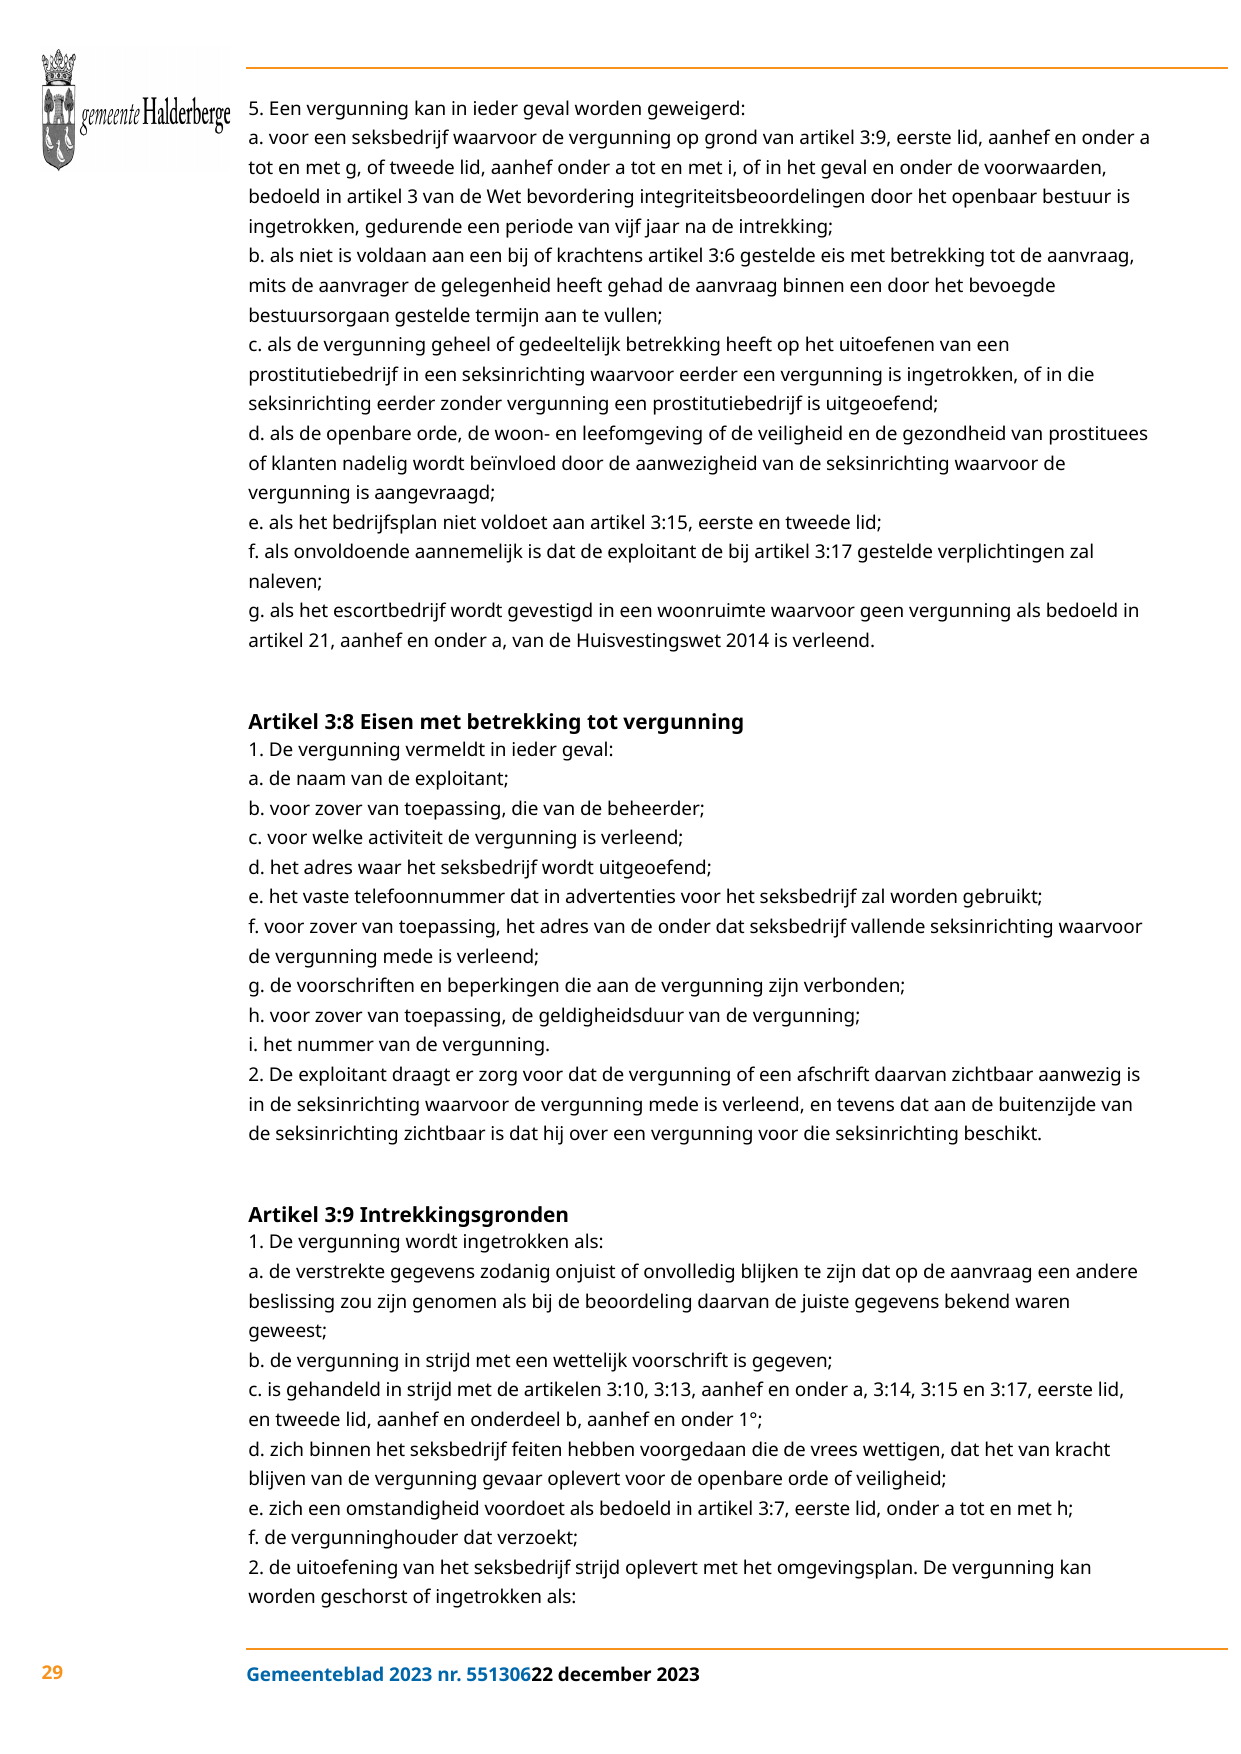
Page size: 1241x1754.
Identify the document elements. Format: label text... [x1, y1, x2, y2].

text e. het vaste telefoonnummer dat in advertenties voor het seksbedrijf zal worden gebruikt; [248, 884, 1152, 909]
text 5. Een vergunning kan in ieder geval worden geweigerd: [248, 95, 1152, 121]
text b. de vergunning in strijd met een wettelijk voorschrift is gegeven; [248, 1347, 1152, 1373]
text c. voor welke activiteit de vergunning is verleend; [248, 824, 1152, 850]
text b. voor zover van toepassing, die van de beheerder; [248, 795, 1152, 821]
text Artikel 3:9 Intrekkingsgronden [248, 1200, 1152, 1229]
text h. voor zover van toepassing, de geldigheidsduur van de vergunning; [248, 1002, 1152, 1028]
text e. als het bedrijfsplan niet voldoet aan artikel 3:15, eerste en tweede lid; [248, 509, 1152, 535]
text a. voor een seksbedrijf waarvoor de vergunning op grond van artikel 3:9, eerste lid, aanhef en onder a tot en met g, of tweede lid, aanhef onder a tot en met i, of in het geval en onder de voorwaarden, bedoeld in artikel 3 van de Wet bevordering integriteitsbeoordelingen door het openbaar bestuur is ingetrokken, gedurende een periode van vijf jaar na de intrekking; [248, 124, 1152, 239]
text e. zich een omstandigheid voordoet als bedoeld in artikel 3:7, eerste lid, onder a tot en met h; [248, 1495, 1152, 1521]
text Artikel 3:8 Eisen met betrekking tot vergunning [248, 707, 1152, 736]
text 2. De exploitant draagt er zorg voor dat de vergunning of een afschrift daarvan zichtbaar aanwezig is in de seksinrichting waarvoor de vergunning mede is verleend, en tevens dat aan de buitenzijde van de seksinrichting zichtbaar is dat hij over een vergunning voor die seksinrichting beschikt. [248, 1061, 1152, 1146]
text c. als de vergunning geheel of gedeeltelijk betrekking heeft op het uitoefenen van een prostitutiebedrijf in een seksinrichting waarvoor eerder een vergunning is ingetrokken, of in die seksinrichting eerder zonder vergunning een prostitutiebedrijf is uitgeoefend; [248, 331, 1152, 416]
picture [41, 47, 231, 172]
text d. als de openbare orde, de woon- en leefomgeving of de veiligheid en de gezondheid van prostituees of klanten nadelig wordt beïnvloed door de aanwezigheid van de seksinrichting waarvoor de vergunning is aangevraagd; [248, 420, 1152, 505]
text d. zich binnen het seksbedrijf feiten hebben voorgedaan die de vrees wettigen, dat het van kracht blijven van de vergunning gevaar oplevert voor de openbare orde of veiligheid; [248, 1436, 1152, 1491]
text f. als onvoldoende aannemelijk is dat de exploitant de bij artikel 3:17 gestelde verplichtingen zal naleven; [248, 538, 1152, 594]
text d. het adres waar het seksbedrijf wordt uitgeoefend; [248, 854, 1152, 880]
text a. de naam van de exploitant; [248, 765, 1152, 791]
text g. de voorschriften en beperkingen die aan de vergunning zijn verbonden; [248, 972, 1152, 998]
text g. als het escortbedrijf wordt gevestigd in een woonruimte waarvoor geen vergunning als bedoeld in artikel 21, aanhef en onder a, van de Huisvestingswet 2014 is verleend. [248, 598, 1152, 653]
text 1. De vergunning wordt ingetrokken als: [248, 1229, 1152, 1254]
text 2. de uitoefening van het seksbedrijf strijd oplevert met het omgevingsplan. De vergunning kan worden geschorst of ingetrokken als: [248, 1554, 1152, 1609]
text f. de vergunninghouder dat verzoekt; [248, 1524, 1152, 1550]
text f. voor zover van toepassing, het adres van de onder dat seksbedrijf vallende seksinrichting waarvoor de vergunning mede is verleend; [248, 913, 1152, 968]
text c. is gehandeld in strijd met de artikelen 3:10, 3:13, aanhef en onder a, 3:14, 3:15 en 3:17, eerste lid, en tweede lid, aanhef en onderdeel b, aanhef en onder 1°; [248, 1377, 1152, 1432]
text a. de verstrekte gegevens zodanig onjuist of onvolledig blijken te zijn dat op de aanvraag een andere beslissing zou zijn genomen als bij de beoordeling daarvan de juiste gegevens bekend waren geweest; [248, 1258, 1152, 1343]
text b. als niet is voldaan aan een bij of krachtens artikel 3:6 gestelde eis met betrekking tot de aanvraag, mits de aanvrager de gelegenheid heeft gehad de aanvraag binnen een door het bevoegde bestuursorgaan gestelde termijn aan te vullen; [248, 243, 1152, 328]
text 1. De vergunning vermeldt in ieder geval: [248, 736, 1152, 761]
text i. het nummer van de vergunning. [248, 1032, 1152, 1057]
